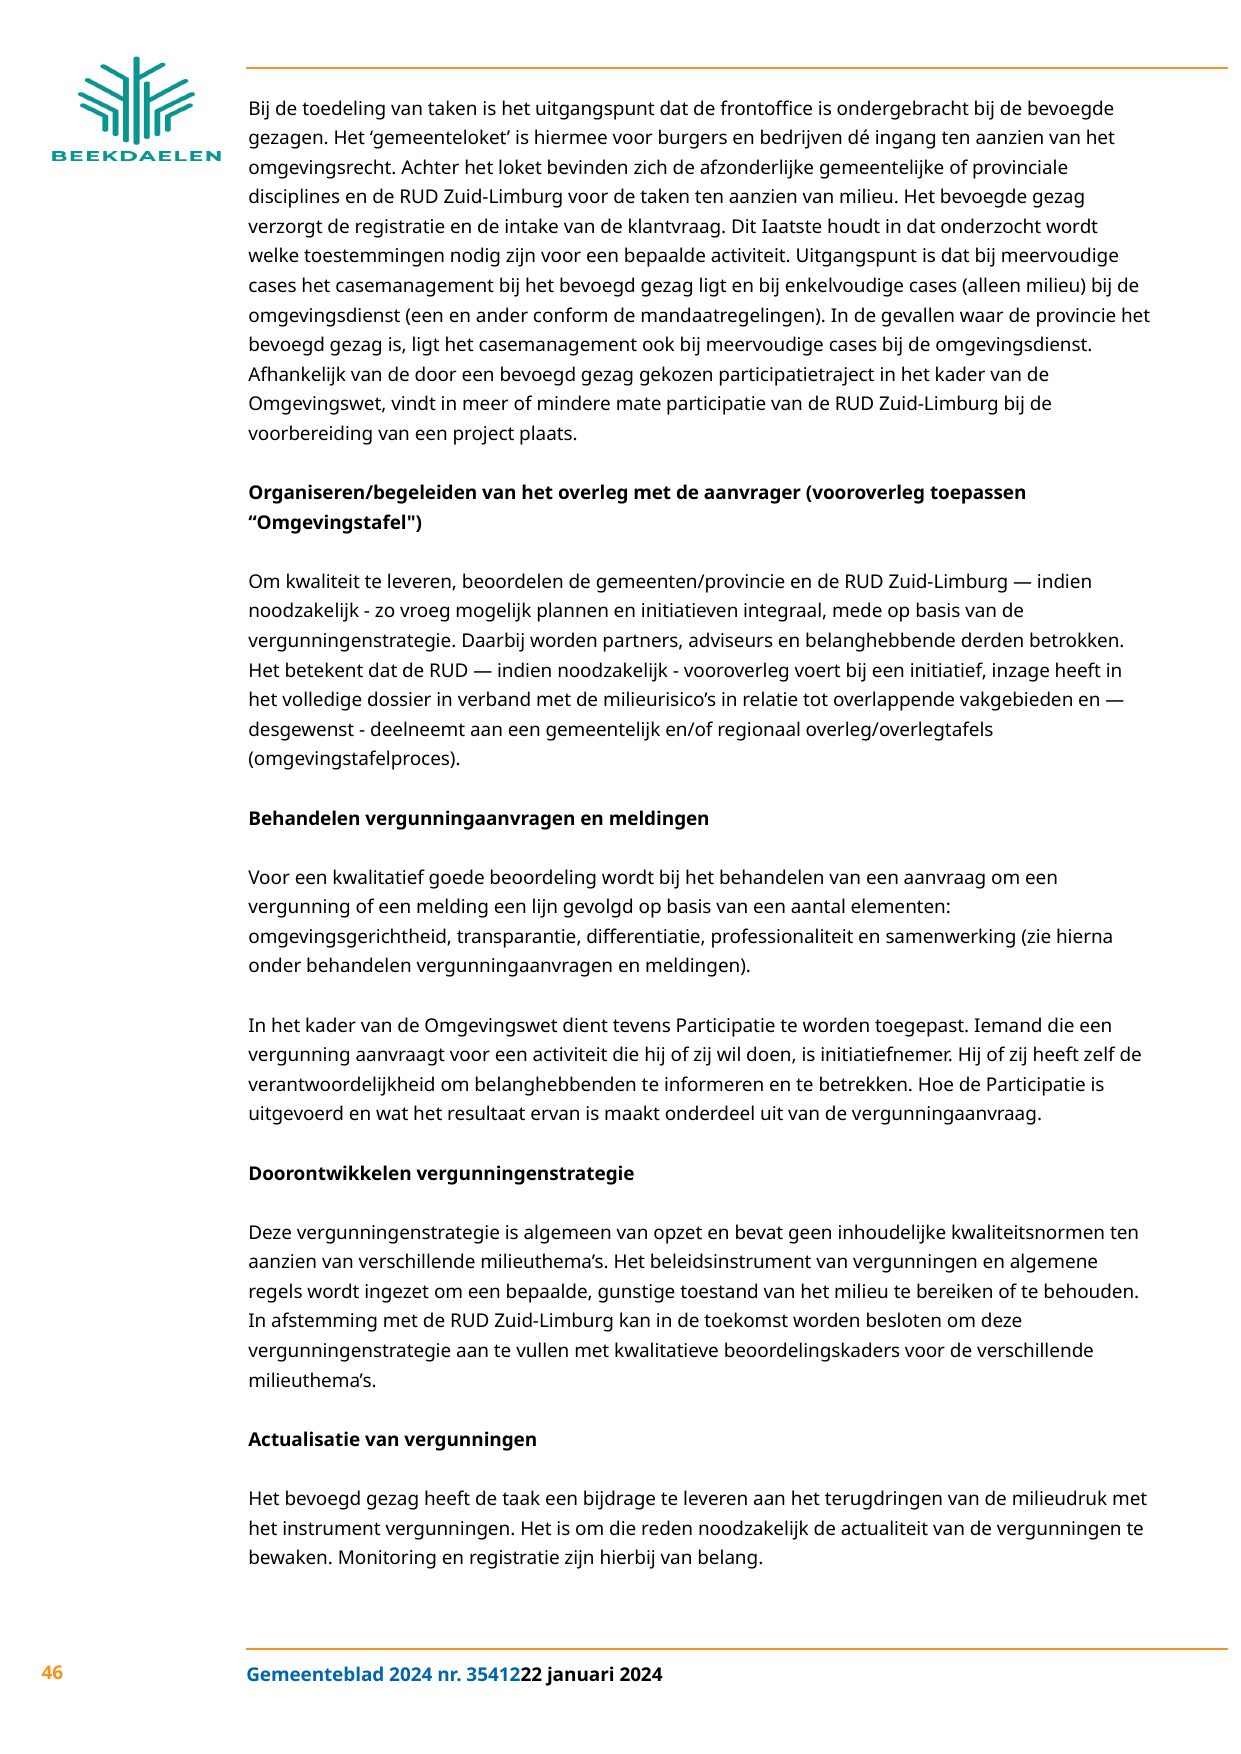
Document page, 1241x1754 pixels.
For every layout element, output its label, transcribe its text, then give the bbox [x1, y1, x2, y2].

text Deze vergunningenstrategie is algemeen van opzet en bevat geen inhoudelijke kwaliteitsnormen ten aanzien van verschillende milieuthema’s. Het beleidsinstrument van vergunningen en algemene regels wordt ingezet om een bepaalde, gunstige toestand van het milieu te bereiken of te behouden. In afstemming met de RUD Zuid-Limburg kan in de toekomst worden besloten om deze vergunningenstrategie aan te vullen met kwalitatieve beoordelingskaders voor de verschillende milieuthema’s. [248, 1219, 1152, 1393]
text Behandelen vergunningaanvragen en meldingen [248, 805, 1152, 831]
picture [41, 47, 231, 172]
text Het bevoegd gezag heeft de taak een bijdrage te leveren aan het terugdringen van de milieudruk met het instrument vergunningen. Het is om die reden noodzakelijk de actualiteit van de vergunningen te bewaken. Monitoring en registratie zijn hierbij van belang. [248, 1485, 1152, 1570]
text Actualisatie van vergunningen [248, 1426, 1152, 1452]
text Om kwaliteit te leveren, beoordelen de gemeenten/provincie en de RUD Zuid-Limburg — indien noodzakelijk - zo vroeg mogelijk plannen en initiatieven integraal, mede op basis van de vergunningenstrategie. Daarbij worden partners, adviseurs en belanghebbende derden betrokken. Het betekent dat de RUD — indien noodzakelijk - vooroverleg voert bij een initiatief, inzage heeft in het volledige dossier in verband met de milieurisico’s in relatie tot overlappende vakgebieden en — desgewenst - deelneemt aan een gemeentelijk en/of regionaal overleg/overlegtafels (omgevingstafelproces). [248, 568, 1152, 771]
text Voor een kwalitatief goede beoordeling wordt bij het behandelen van een aanvraag om een vergunning of een melding een lijn gevolgd op basis van een aantal elementen: omgevingsgerichtheid, transparantie, differentiatie, professionaliteit en samenwerking (zie hierna onder behandelen vergunningaanvragen en meldingen). [248, 864, 1152, 978]
text Doorontwikkelen vergunningenstrategie [248, 1160, 1152, 1186]
text In het kader van de Omgevingswet dient tevens Participatie te worden toegepast. Iemand die een vergunning aanvraagt voor een activiteit die hij of zij wil doen, is initiatiefnemer. Hij of zij heeft zelf de verantwoordelijkheid om belanghebbenden te informeren en te betrekken. Hoe de Participatie is uitgevoerd en wat het resultaat ervan is maakt onderdeel uit van de vergunningaanvraag. [248, 1012, 1152, 1126]
text Organiseren/begeleiden van het overleg met de aanvrager (vooroverleg toepassen “Omgevingstafel") [248, 479, 1152, 535]
text Bij de toedeling van taken is het uitgangspunt dat de frontoffice is ondergebracht bij de bevoegde gezagen. Het ‘gemeenteloket’ is hiermee voor burgers en bedrijven dé ingang ten aanzien van het omgevingsrecht. Achter het loket bevinden zich de afzonderlijke gemeentelijke of provinciale disciplines en de RUD Zuid-Limburg voor de taken ten aanzien van milieu. Het bevoegde gezag verzorgt de registratie en de intake van de klantvraag. Dit Iaatste houdt in dat onderzocht wordt welke toestemmingen nodig zijn voor een bepaalde activiteit. Uitgangspunt is dat bij meervoudige cases het casemanagement bij het bevoegd gezag ligt en bij enkelvoudige cases (alleen milieu) bij de omgevingsdienst (een en ander conform de mandaatregelingen). In de gevallen waar de provincie het bevoegd gezag is, ligt het casemanagement ook bij meervoudige cases bij de omgevingsdienst. Afhankelijk van de door een bevoegd gezag gekozen participatietraject in het kader van de Omgevingswet, vindt in meer of mindere mate participatie van de RUD Zuid-Limburg bij de voorbereiding van een project plaats. [248, 95, 1152, 446]
